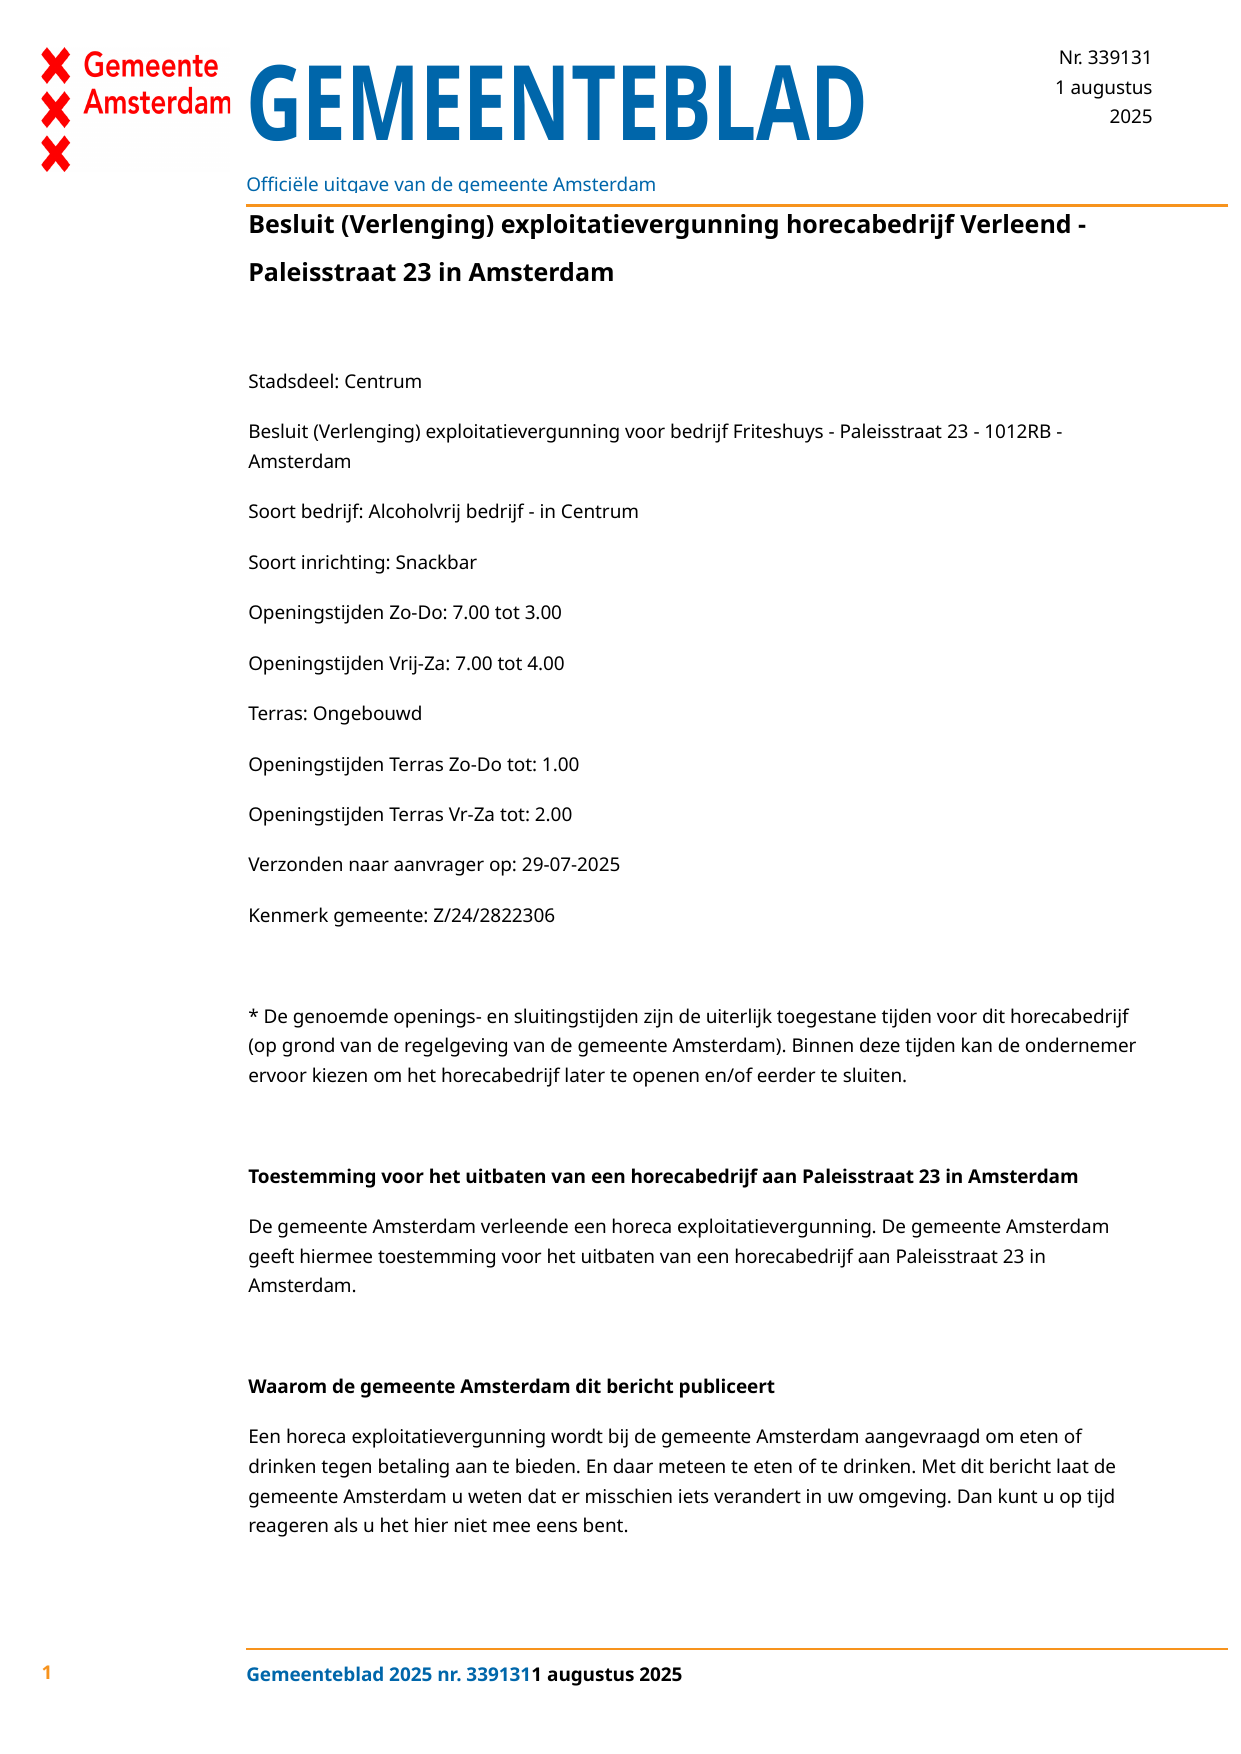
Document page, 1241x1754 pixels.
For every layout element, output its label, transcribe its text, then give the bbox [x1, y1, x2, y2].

text Soort bedrijf: Alcoholvrij bedrijf - in Centrum [248, 499, 1152, 524]
text De gemeente Amsterdam verleende een horeca exploitatievergunning. De gemeente Amsterdam geeft hiermee toestemming voor het uitbaten van een horecabedrijf aan Paleisstraat 23 in Amsterdam. [248, 1213, 1152, 1298]
text Stadsdeel: Centrum [248, 368, 1152, 394]
text * De genoemde openings- en sluitingstijden zijn de uiterlijk toegestane tijden voor dit horecabedrijf (op grond van de regelgeving van de gemeente Amsterdam). Binnen deze tijden kan de ondernemer ervoor kiezen om het horecabedrijf later te openen en/of eerder te sluiten. [248, 1003, 1152, 1088]
text Besluit (Verlenging) exploitatievergunning horecabedrijf Verleend - Paleisstraat 23 in Amsterdam [248, 207, 1152, 288]
text Verzonden naar aanvrager op: 29-07-2025 [248, 852, 1152, 877]
picture [41, 47, 231, 172]
text Kenmerk gemeente: Z/24/2822306 [248, 902, 1152, 928]
text Openingstijden Vrij-Za: 7.00 tot 4.00 [248, 650, 1152, 676]
text Openingstijden Terras Vr-Za tot: 2.00 [248, 801, 1152, 827]
text Soort inrichting: Snackbar [248, 549, 1152, 575]
text Openingstijden Terras Zo-Do tot: 1.00 [248, 751, 1152, 777]
text Openingstijden Zo-Do: 7.00 tot 3.00 [248, 599, 1152, 625]
text Een horeca exploitatievergunning wordt bij de gemeente Amsterdam aangevraagd om eten of drinken tegen betaling aan te bieden. En daar meteen te eten of te drinken. Met dit bericht laat de gemeente Amsterdam u weten dat er misschien iets verandert in uw omgeving. Dan kunt u op tijd reageren als u het hier niet mee eens bent. [248, 1424, 1152, 1538]
text Toestemming voor het uitbaten van een horecabedrijf aan Paleisstraat 23 in Amsterdam [248, 1163, 1152, 1189]
text Besluit (Verlenging) exploitatievergunning voor bedrijf Friteshuys - Paleisstraat 23 - 1012RB - Amsterdam [248, 419, 1152, 474]
text Waarom de gemeente Amsterdam dit bericht publiceert [248, 1373, 1152, 1399]
text Terras: Ongebouwd [248, 700, 1152, 726]
